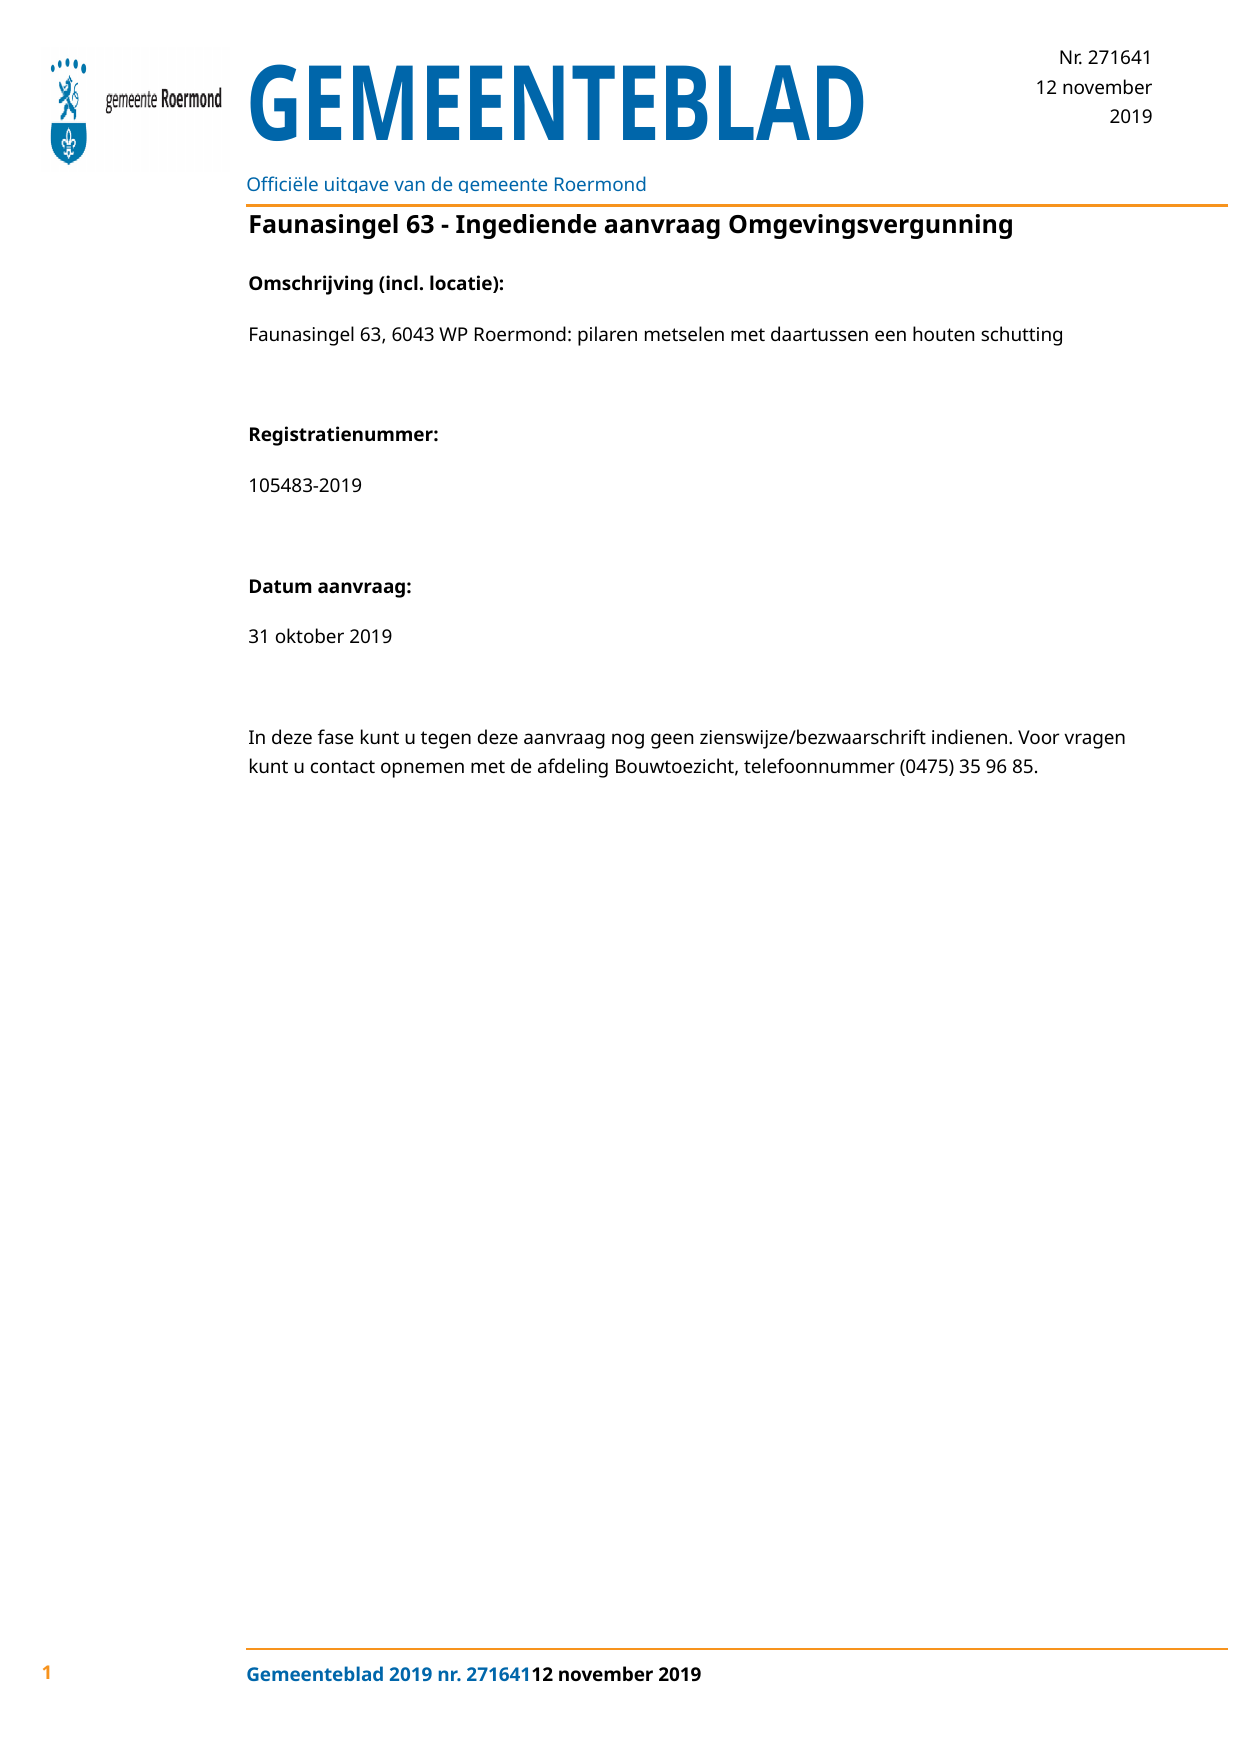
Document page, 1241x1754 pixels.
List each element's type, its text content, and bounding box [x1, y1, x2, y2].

text Registratienummer: [248, 422, 1152, 447]
text 31 oktober 2019 [248, 623, 1152, 649]
text Faunasingel 63, 6043 WP Roermond: pilaren metselen met daartussen een houten schutting [248, 321, 1152, 346]
text Faunasingel 63 - Ingediende aanvraag Omgevingsvergunning [248, 207, 1152, 241]
picture [41, 47, 231, 172]
text Omschrijving (incl. locatie): [248, 270, 1152, 296]
text 105483-2019 [248, 472, 1152, 498]
text Datum aanvraag: [248, 573, 1152, 598]
text In deze fase kunt u tegen deze aanvraag nog geen zienswijze/bezwaarschrift indienen. Voor vragen kunt u contact opnemen met de afdeling Bouwtoezicht, telefoonnummer (0475) 35 96 85. [248, 724, 1152, 779]
